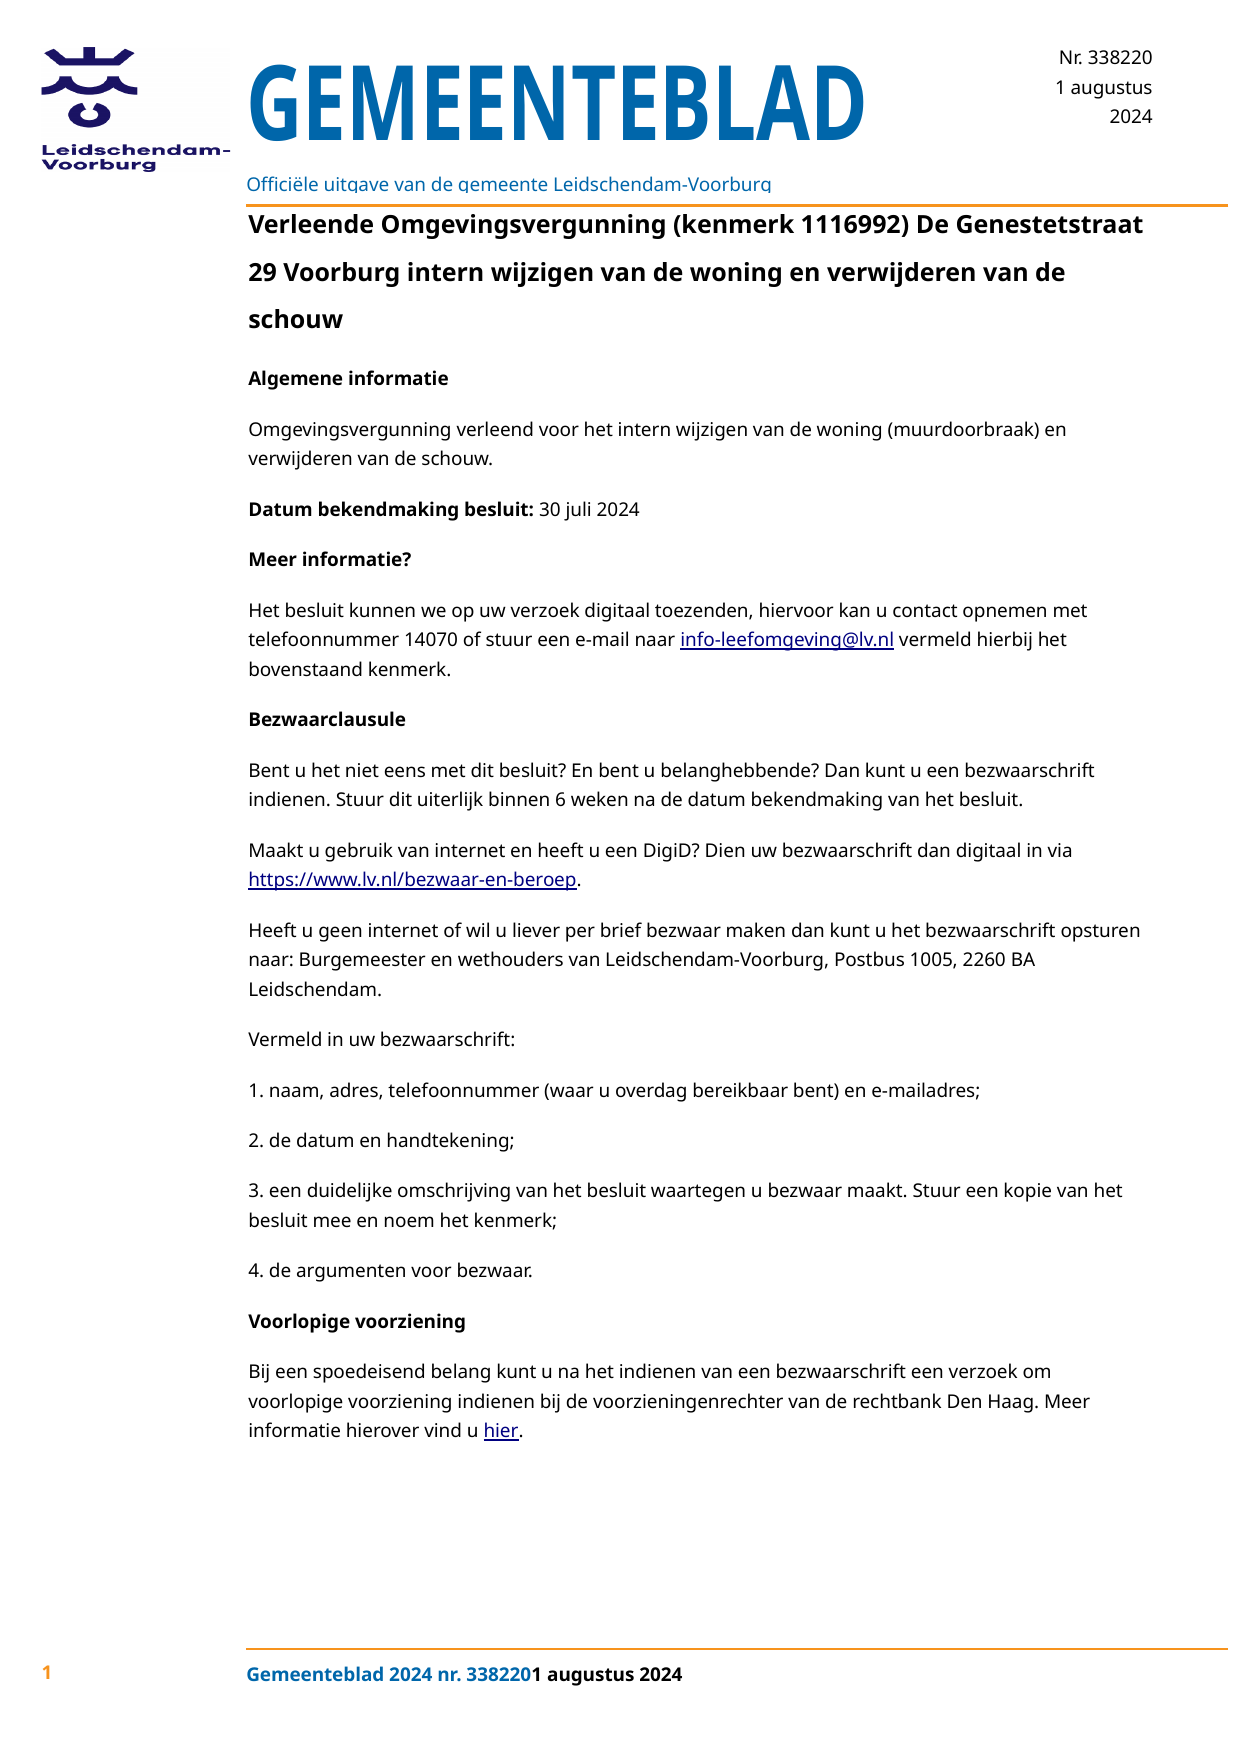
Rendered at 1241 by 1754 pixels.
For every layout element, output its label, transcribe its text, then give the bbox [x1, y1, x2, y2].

text Heeft u geen internet of wil u liever per brief bezwaar maken dan kunt u het bezwaarschrift opsturen naar: Burgemeester en wethouders van Leidschendam-Voorburg, Postbus 1005, 2260 BA Leidschendam. [248, 917, 1152, 1002]
text Datum bekendmaking besluit: 30 juli 2024 [248, 496, 1152, 522]
text Voorlopige voorziening [248, 1308, 1152, 1334]
text Bij een spoedeisend belang kunt u na het indienen van een bezwaarschrift een verzoek om voorlopige voorziening indienen bij de voorzieningenrechter van de rechtbank Den Haag. Meer informatie hierover vind u hier. [248, 1358, 1152, 1443]
text 4. de argumenten voor bezwaar. [248, 1258, 1152, 1283]
text Het besluit kunnen we op uw verzoek digitaal toezenden, hiervoor kan u contact opnemen met telefoonnummer 14070 of stuur een e-mail naar info-leefomgeving@lv.nl vermeld hierbij het bovenstaand kenmerk. [248, 597, 1152, 682]
text Bezwaarclausule [248, 706, 1152, 732]
text 1. naam, adres, telefoonnummer (waar u overdag bereikbaar bent) en e-mailadres; [248, 1077, 1152, 1102]
text Algemene informatie [248, 366, 1152, 391]
text Meer informatie? [248, 546, 1152, 572]
text Omgevingsvergunning verleend voor het intern wijzigen van de woning (muurdoorbraak) en verwijderen van de schouw. [248, 416, 1152, 471]
picture [41, 47, 231, 172]
text 2. de datum en handtekening; [248, 1127, 1152, 1153]
text 3. een duidelijke omschrijving van het besluit waartegen u bezwaar maakt. Stuur een kopie van het besluit mee en noem het kenmerk; [248, 1178, 1152, 1233]
text Verleende Omgevingsvergunning (kenmerk 1116992) De Genestetstraat 29 Voorburg intern wijzigen van de woning en verwijderen van de schouw [248, 207, 1152, 336]
text Bent u het niet eens met dit besluit? En bent u belanghebbende? Dan kunt u een bezwaarschrift indienen. Stuur dit uiterlijk binnen 6 weken na de datum bekendmaking van het besluit. [248, 757, 1152, 812]
text Vermeld in uw bezwaarschrift: [248, 1026, 1152, 1052]
text Maakt u gebruik van internet en heeft u een DigiD? Dien uw bezwaarschrift dan digitaal in via https://www.lv.nl/bezwaar-en-beroep. [248, 837, 1152, 892]
